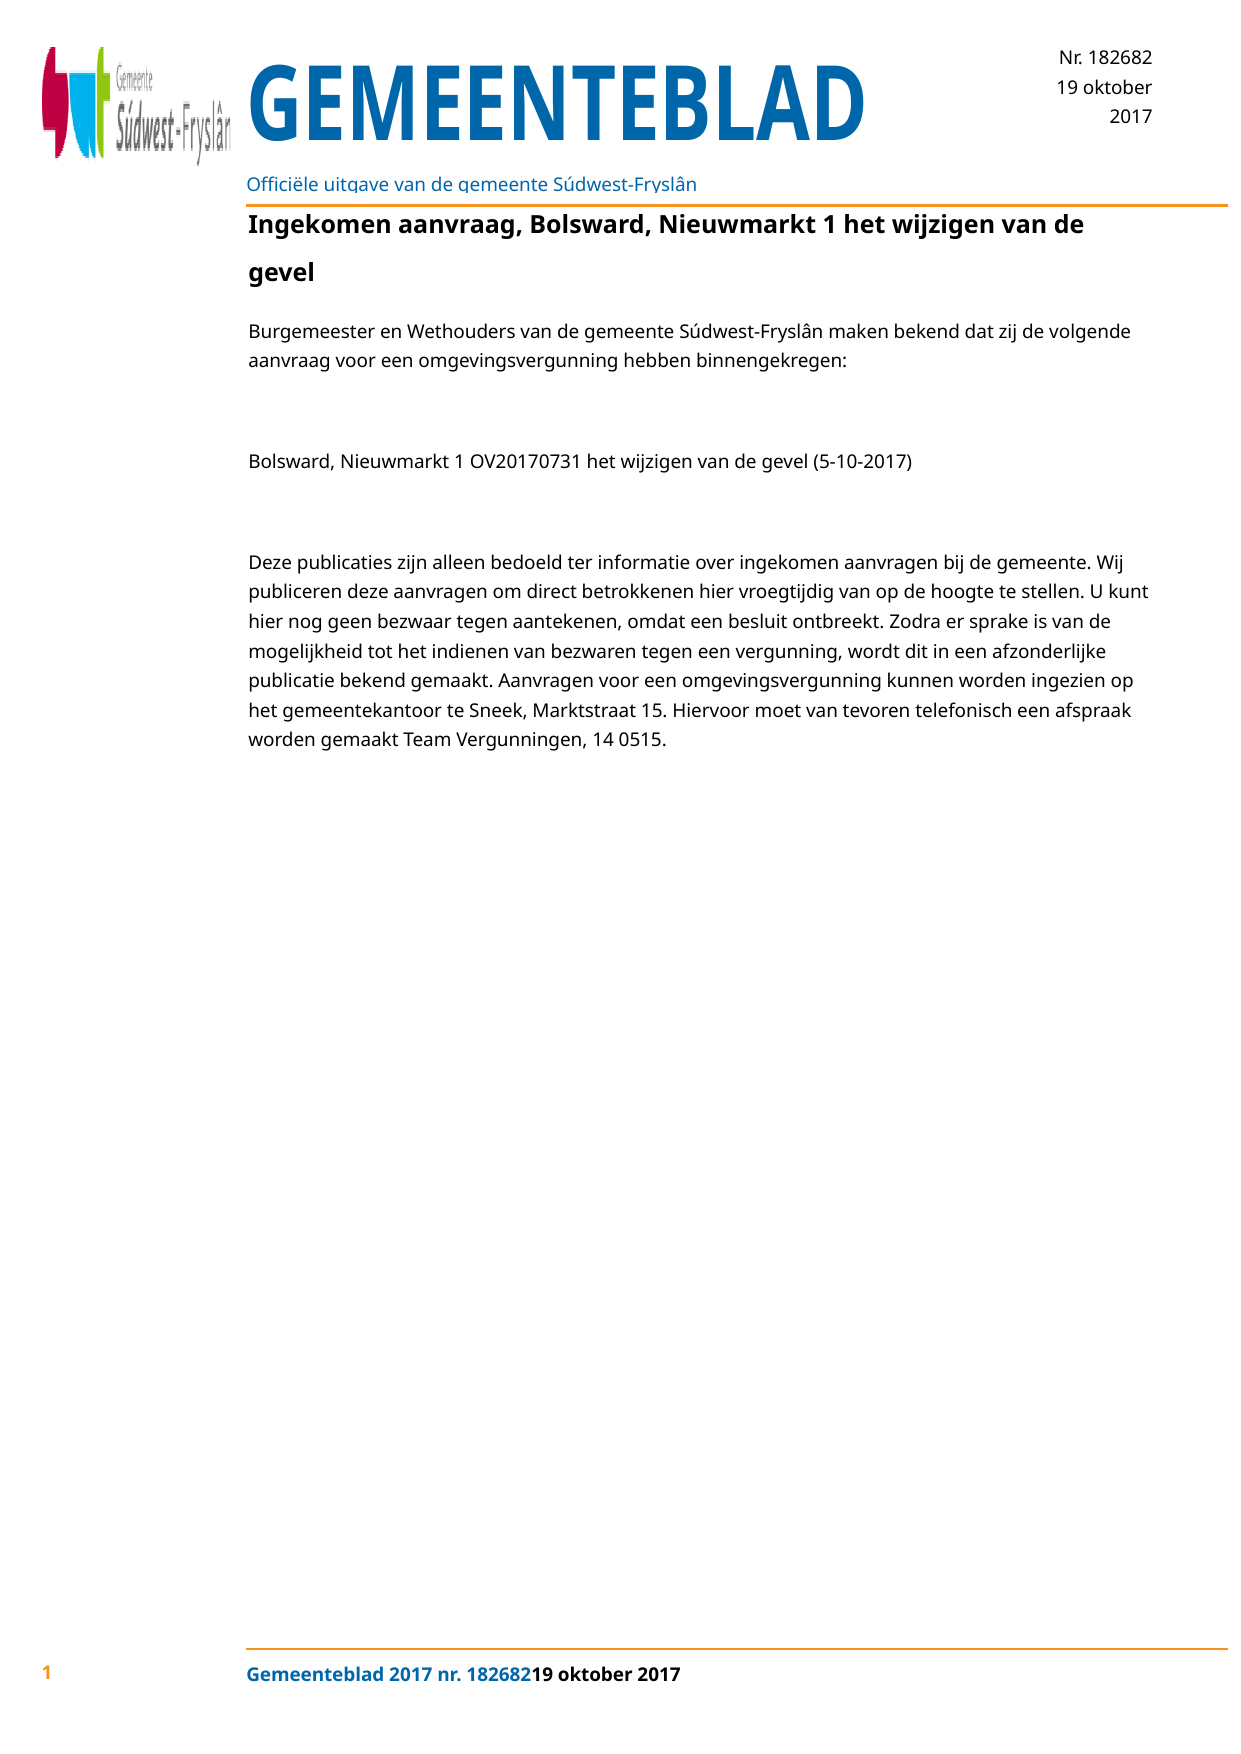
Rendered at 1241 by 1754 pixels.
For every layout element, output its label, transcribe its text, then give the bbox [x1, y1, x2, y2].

text Ingekomen aanvraag, Bolsward, Nieuwmarkt 1 het wijzigen van de gevel [248, 207, 1152, 288]
text Bolsward, Nieuwmarkt 1 OV20170731 het wijzigen van de gevel (5-10-2017) [248, 448, 1152, 474]
picture [41, 47, 231, 172]
text Deze publicaties zijn alleen bedoeld ter informatie over ingekomen aanvragen bij de gemeente. Wij publiceren deze aanvragen om direct betrokkenen hier vroegtijdig van op de hoogte te stellen. U kunt hier nog geen bezwaar tegen aantekenen, omdat een besluit ontbreekt. Zodra er sprake is van de mogelijkheid tot het indienen van bezwaren tegen een vergunning, wordt dit in een afzonderlijke publicatie bekend gemaakt. Aanvragen voor een omgevingsvergunning kunnen worden ingezien op het gemeentekantoor te Sneek, Marktstraat 15. Hiervoor moet van tevoren telefonisch een afspraak worden gemaakt Team Vergunningen, 14 0515. [248, 549, 1152, 752]
text Burgemeester en Wethouders van de gemeente Súdwest-Fryslân maken bekend dat zij de volgende aanvraag voor een omgevingsvergunning hebben binnengekregen: [248, 318, 1152, 373]
